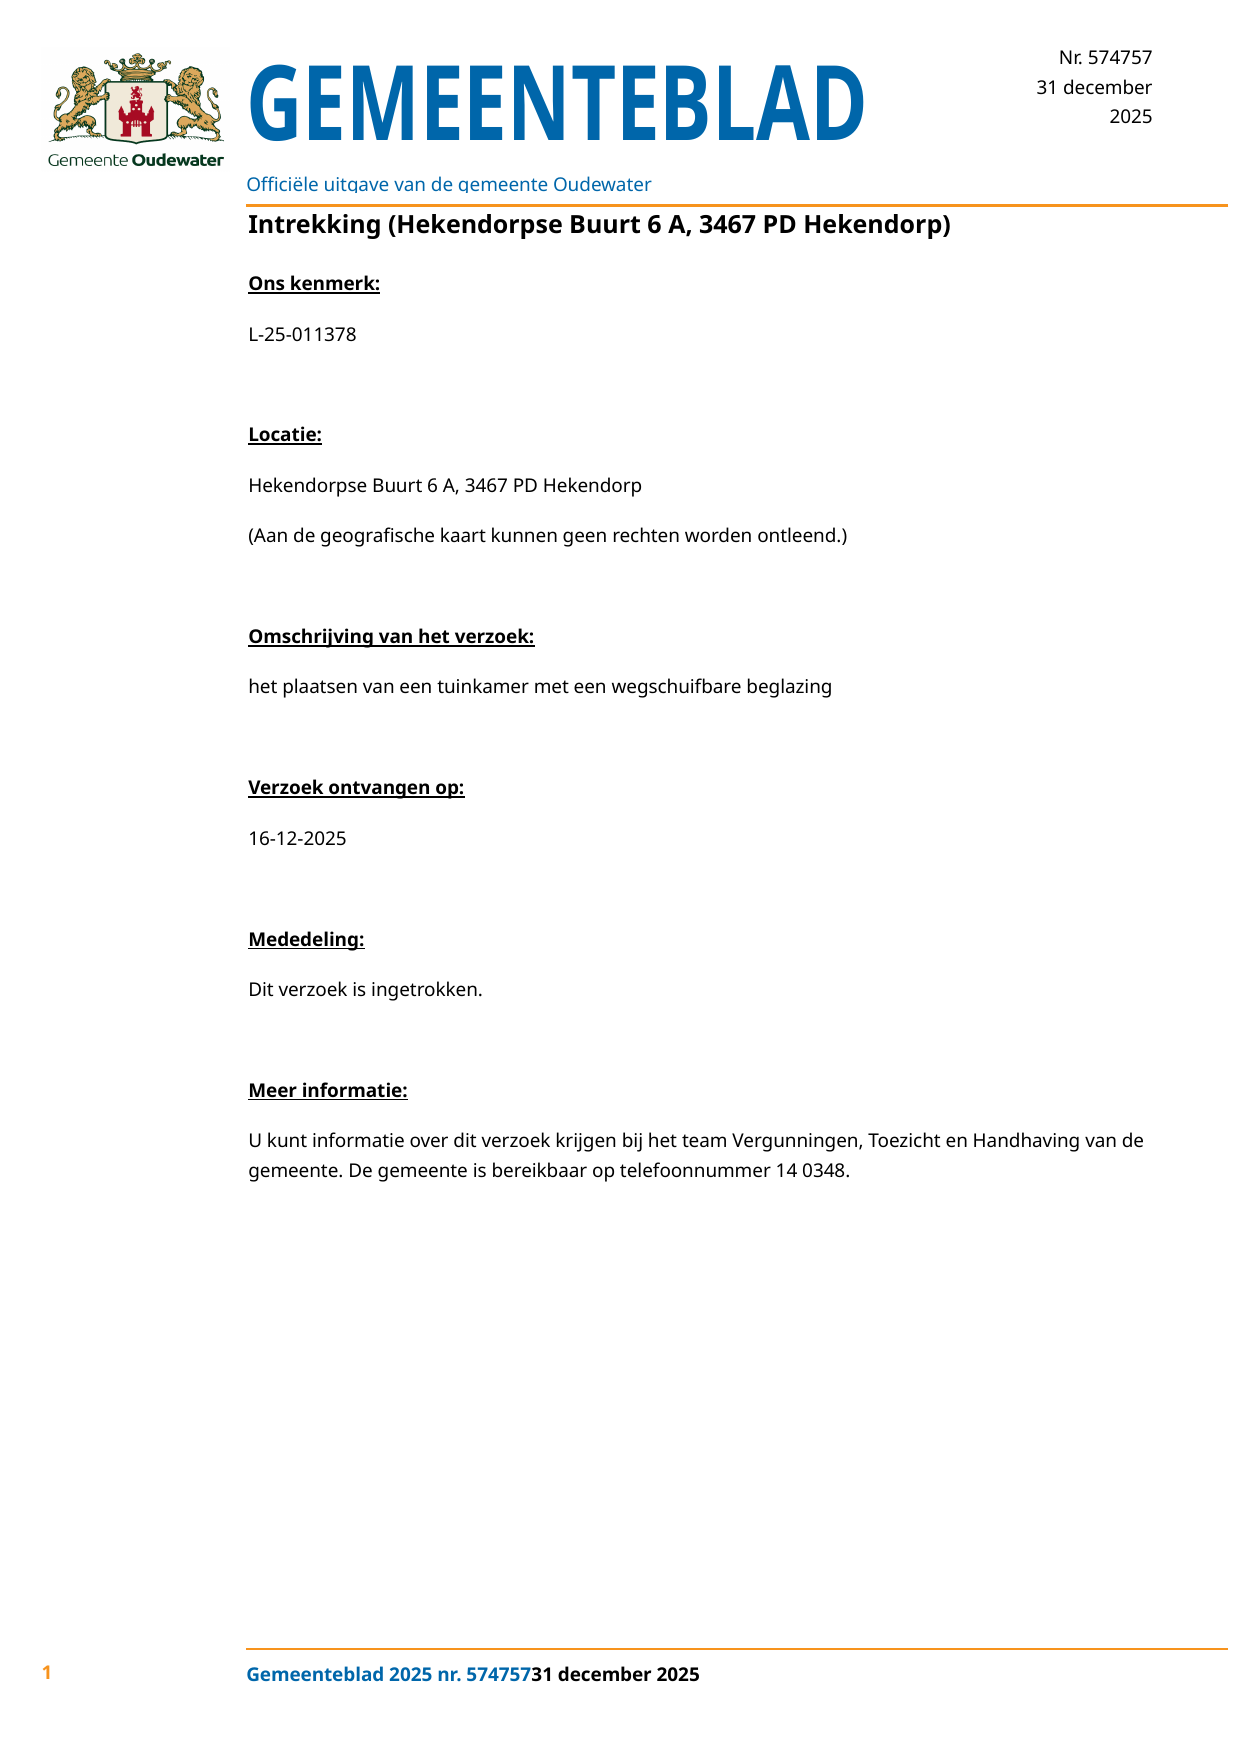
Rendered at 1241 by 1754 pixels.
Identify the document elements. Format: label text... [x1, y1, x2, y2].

text Verzoek ontvangen op: [248, 774, 1152, 800]
text Mededeling: [248, 926, 1152, 951]
text L-25-011378 [248, 321, 1152, 346]
text Locatie: [248, 422, 1152, 447]
text het plaatsen van een tuinkamer met een wegschuifbare beglazing [248, 674, 1152, 699]
text Dit verzoek is ingetrokken. [248, 976, 1152, 1002]
text 16-12-2025 [248, 825, 1152, 851]
text Meer informatie: [248, 1077, 1152, 1103]
text (Aan de geografische kaart kunnen geen rechten worden ontleend.) [248, 522, 1152, 548]
text Hekendorpse Buurt 6 A, 3467 PD Hekendorp [248, 472, 1152, 498]
picture [41, 47, 231, 172]
text Intrekking (Hekendorpse Buurt 6 A, 3467 PD Hekendorp) [248, 207, 1152, 241]
text Ons kenmerk: [248, 270, 1152, 296]
text Omschrijving van het verzoek: [248, 623, 1152, 649]
text U kunt informatie over dit verzoek krijgen bij het team Vergunningen, Toezicht en Handhaving van de gemeente. De gemeente is bereikbaar op telefoonnummer 14 0348. [248, 1127, 1152, 1183]
